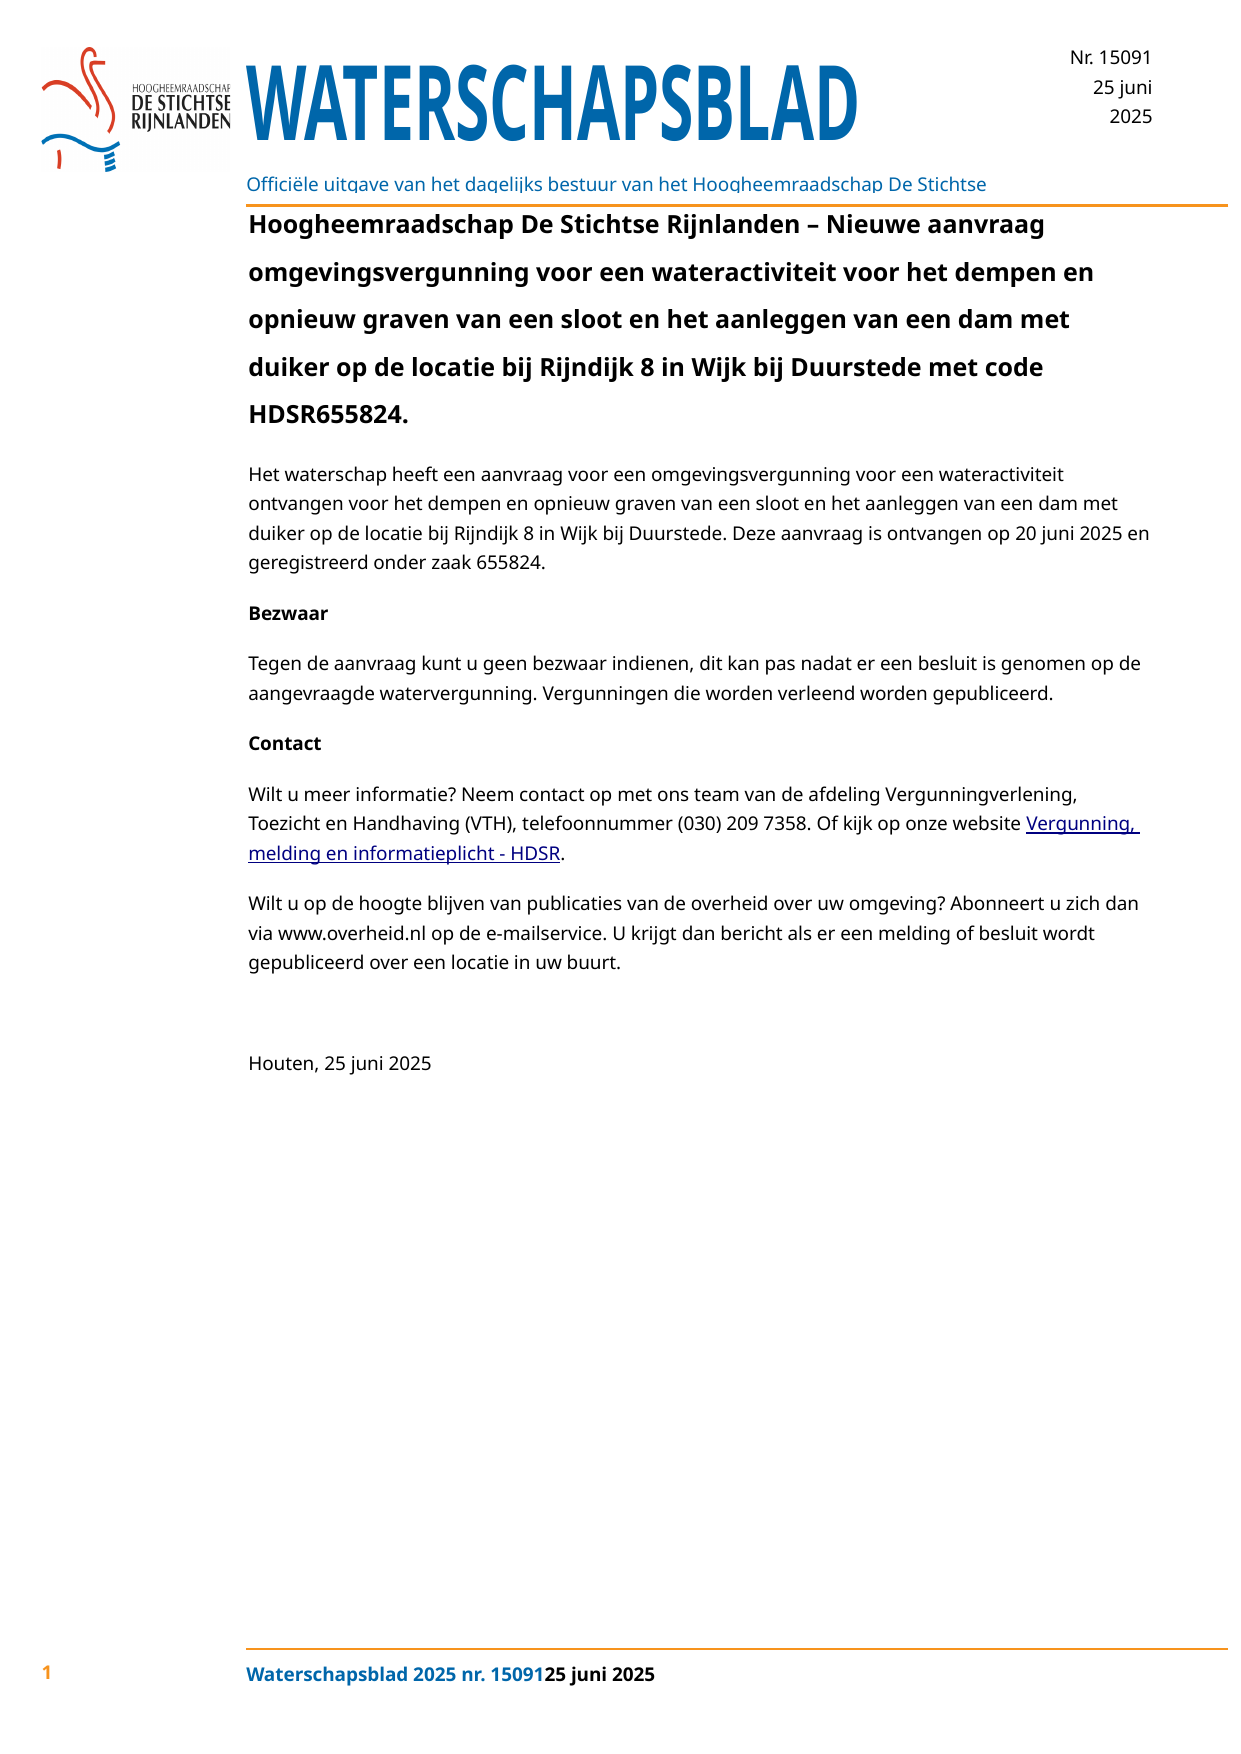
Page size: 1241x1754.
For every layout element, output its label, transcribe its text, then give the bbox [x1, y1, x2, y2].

text Wilt u op de hoogte blijven van publicaties van de overheid over uw omgeving? Abonneert u zich dan via www.overheid.nl op de e-mailservice. U krijgt dan bericht als er een melding of besluit wordt gepubliceerd over een locatie in uw buurt. [248, 890, 1152, 975]
text Hoogheemraadschap De Stichtse Rijnlanden – Nieuwe aanvraag omgevingsvergunning voor een wateractiviteit voor het dempen en opnieuw graven van een sloot en het aanleggen van een dam met duiker op de locatie bij Rijndijk 8 in Wijk bij Duurstede met code HDSR655824. [248, 207, 1152, 431]
text Houten, 25 juni 2025 [248, 1050, 1152, 1076]
text Contact [248, 730, 1152, 756]
text Bezwaar [248, 600, 1152, 626]
text Tegen de aanvraag kunt u geen bezwaar indienen, dit kan pas nadat er een besluit is genomen op de aangevraagde watervergunning. Vergunningen die worden verleend worden gepubliceerd. [248, 650, 1152, 706]
picture [41, 47, 231, 172]
text Het waterschap heeft een aanvraag voor een omgevingsvergunning voor een wateractiviteit ontvangen voor het dempen en opnieuw graven van een sloot en het aanleggen van een dam met duiker op de locatie bij Rijndijk 8 in Wijk bij Duurstede. Deze aanvraag is ontvangen op 20 juni 2025 en geregistreerd onder zaak 655824. [248, 461, 1152, 575]
text Wilt u meer informatie? Neem contact op met ons team van de afdeling Vergunningverlening, Toezicht en Handhaving (VTH), telefoonnummer (030) 209 7358. Of kijk op onze website Vergunning, melding en informatieplicht - HDSR. [248, 781, 1152, 866]
